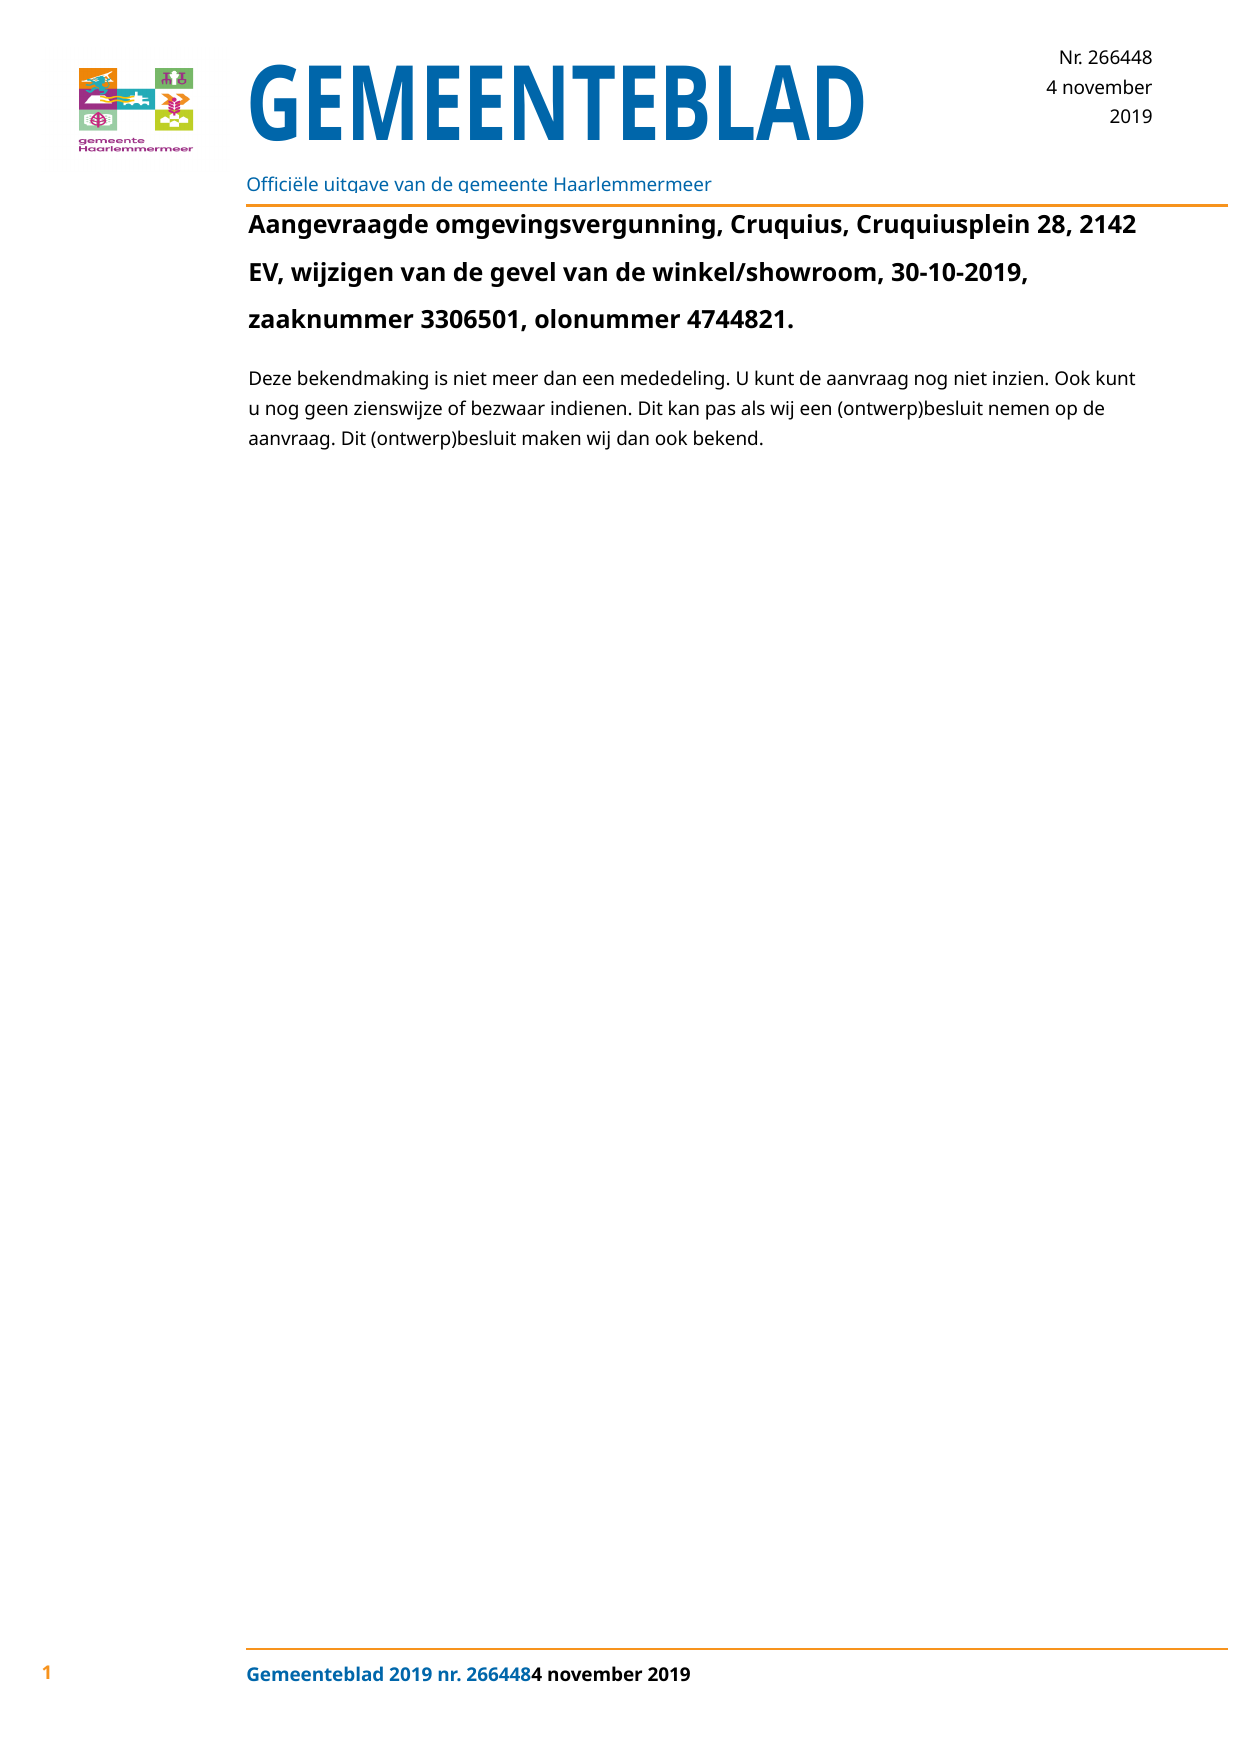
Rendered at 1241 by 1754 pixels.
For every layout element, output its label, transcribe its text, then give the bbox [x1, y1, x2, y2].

text Aangevraagde omgevingsvergunning, Cruquius, Cruquiusplein 28, 2142 EV, wijzigen van de gevel van de winkel/showroom, 30-10-2019, zaaknummer 3306501, olonummer 4744821. [248, 207, 1152, 336]
text Deze bekendmaking is niet meer dan een mededeling. U kunt de aanvraag nog niet inzien. Ook kunt u nog geen zienswijze of bezwaar indienen. Dit kan pas als wij een (ontwerp)besluit nemen op de aanvraag. Dit (ontwerp)besluit maken wij dan ook bekend. [248, 366, 1152, 450]
picture [41, 47, 231, 172]
